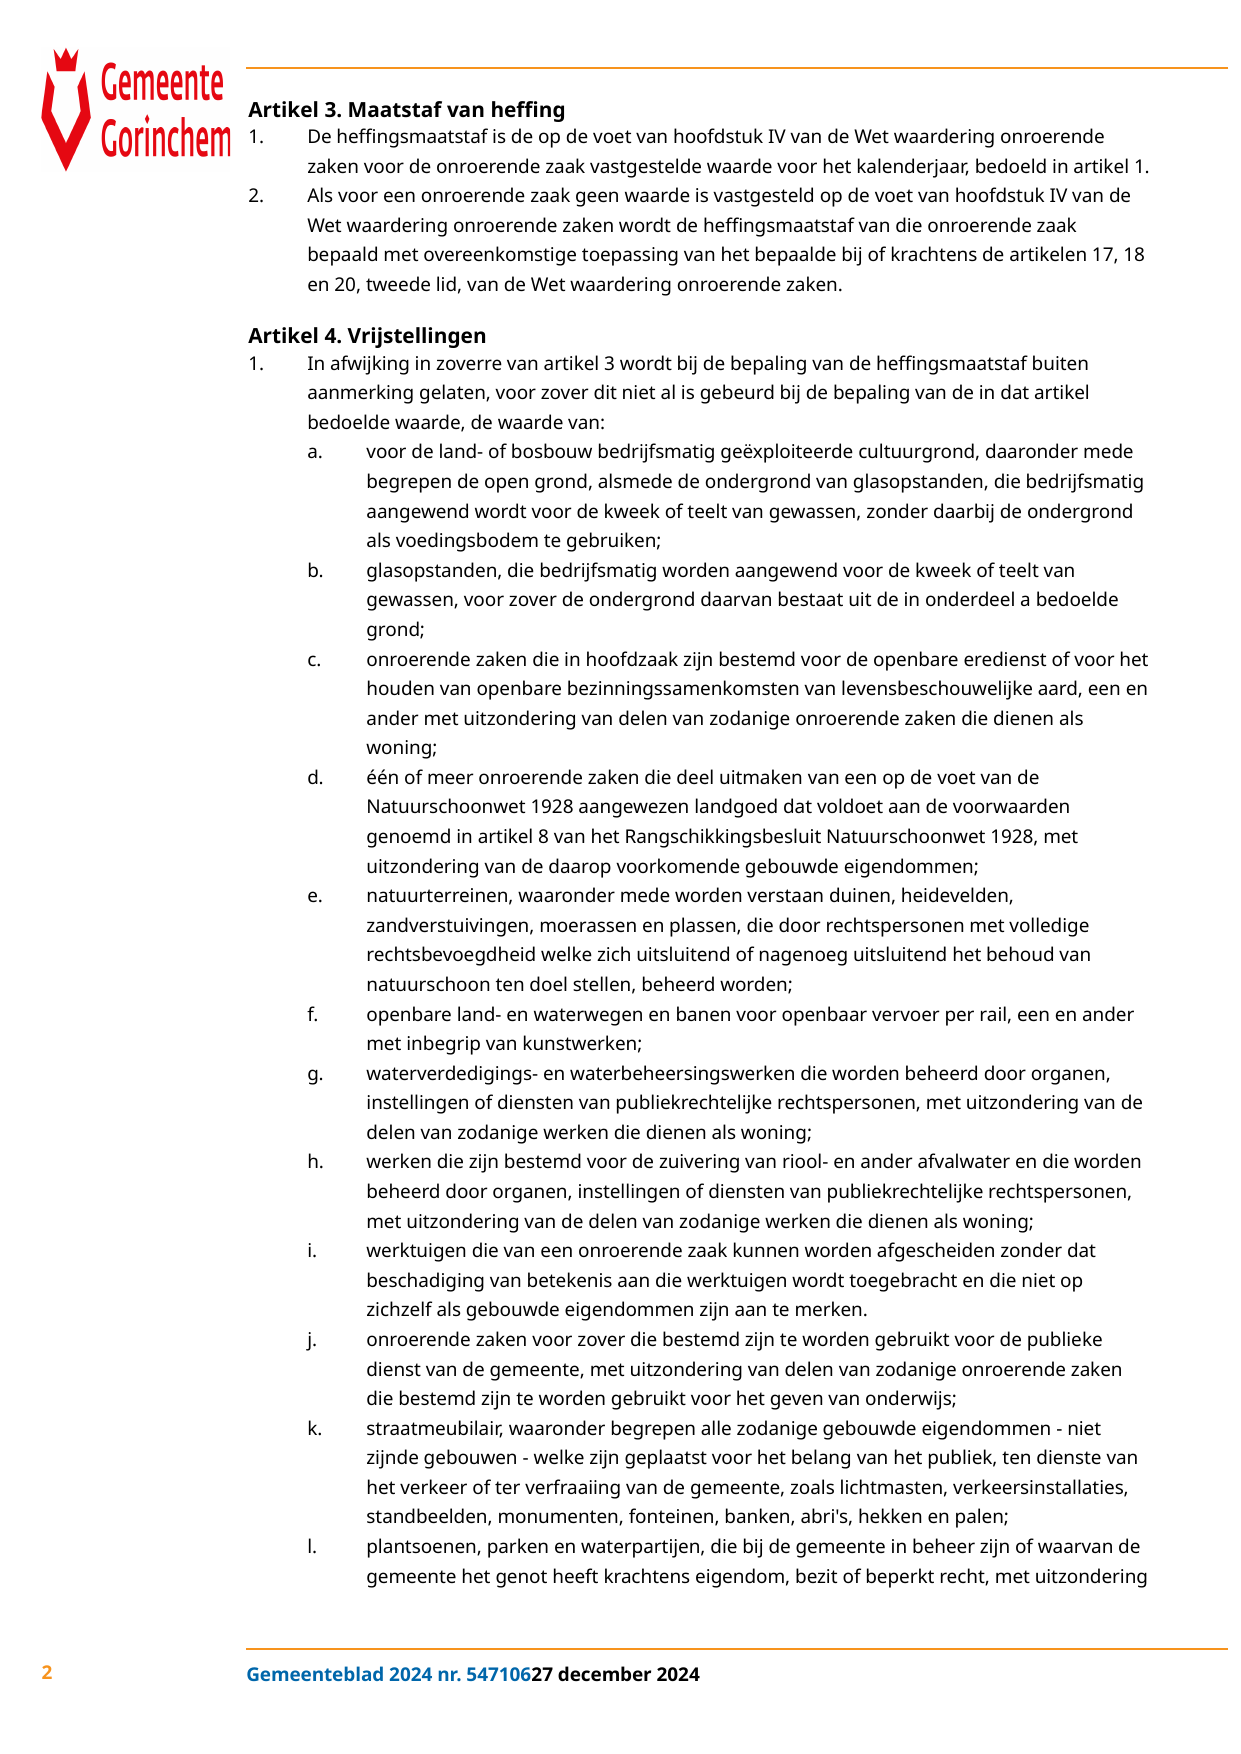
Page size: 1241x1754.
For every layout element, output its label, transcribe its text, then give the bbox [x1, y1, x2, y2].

list onroerende zaken voor zover die bestemd zijn te worden gebruikt voor de publieke dienst van de gemeente, met uitzondering van delen van zodanige onroerende zaken die bestemd zijn te worden gebruikt voor het geven van onderwijs; [307, 1326, 1152, 1411]
list werktuigen die van een onroerende zaak kunnen worden afgescheiden zonder dat beschadiging van betekenis aan die werktuigen wordt toegebracht en die niet op zichzelf als gebouwde eigendommen zijn aan te merken. [307, 1237, 1152, 1322]
list werken die zijn bestemd voor de zuivering van riool- en ander afvalwater en die worden beheerd door organen, instellingen of diensten van publiekrechtelijke rechtspersonen, met uitzondering van de delen van zodanige werken die dienen als woning; [307, 1149, 1152, 1234]
list openbare land- en waterwegen en banen voor openbaar vervoer per rail, een en ander met inbegrip van kunstwerken; [307, 1001, 1152, 1056]
list glasopstanden, die bedrijfsmatig worden aangewend voor de kweek of teelt van gewassen, voor zover de ondergrond daarvan bestaat uit de in onderdeel a bedoelde grond; [307, 557, 1152, 642]
list voor de land- of bosbouw bedrijfsmatig geëxploiteerde cultuurgrond, daaronder mede begrepen de open grond, alsmede de ondergrond van glasopstanden, die bedrijfsmatig aangewend wordt voor de kweek of teelt van gewassen, zonder daarbij de ondergrond als voedingsbodem te gebruiken; [307, 439, 1152, 553]
list waterverdedigings- en waterbeheersingswerken die worden beheerd door organen, instellingen of diensten van publiekrechtelijke rechtspersonen, met uitzondering van de delen van zodanige werken die dienen als woning; [307, 1060, 1152, 1145]
list natuurterreinen, waaronder mede worden verstaan duinen, heidevelden, zandverstuivingen, moerassen en plassen, die door rechtspersonen met volledige rechtsbevoegdheid welke zich uitsluitend of nagenoeg uitsluitend het behoud van natuurschoon ten doel stellen, beheerd worden; [307, 882, 1152, 997]
list In afwijking in zoverre van artikel 3 wordt bij de bepaling van de heffingsmaatstaf buiten aanmerking gelaten, voor zover dit niet al is gebeurd bij de bepaling van de in dat artikel bedoelde waarde, de waarde van: [248, 350, 1152, 435]
list De heffingsmaatstaf is de op de voet van hoofdstuk IV van de Wet waardering onroerende zaken voor de onroerende zaak vastgestelde waarde voor het kalenderjaar, bedoeld in artikel 1. [248, 123, 1152, 178]
list Als voor een onroerende zaak geen waarde is vastgesteld op de voet van hoofdstuk IV van de Wet waardering onroerende zaken wordt de heffingsmaatstaf van die onroerende zaak bepaald met overeenkomstige toepassing van het bepaalde bij of krachtens de artikelen 17, 18 en 20, tweede lid, van de Wet waardering onroerende zaken. [248, 182, 1152, 297]
text Artikel 3. Maatstaf van heffing [248, 95, 1152, 123]
list plantsoenen, parken en waterpartijen, die bij de gemeente in beheer zijn of waarvan de gemeente het genot heeft krachtens eigendom, bezit of beperkt recht, met uitzondering [307, 1533, 1152, 1589]
picture [41, 47, 231, 172]
list één of meer onroerende zaken die deel uitmaken van een op de voet van de Natuurschoonwet 1928 aangewezen landgoed dat voldoet aan de voorwaarden genoemd in artikel 8 van het Rangschikkingsbesluit Natuurschoonwet 1928, met uitzondering van de daarop voorkomende gebouwde eigendommen; [307, 764, 1152, 879]
list onroerende zaken die in hoofdzaak zijn bestemd voor de openbare eredienst of voor het houden van openbare bezinningssamenkomsten van levensbeschouwelijke aard, een en ander met uitzondering van delen van zodanige onroerende zaken die dienen als woning; [307, 646, 1152, 760]
text Artikel 4. Vrijstellingen [248, 322, 1152, 350]
list straatmeubilair, waaronder begrepen alle zodanige gebouwde eigendommen - niet zijnde gebouwen - welke zijn geplaatst voor het belang van het publiek, ten dienste van het verkeer of ter verfraaiing van de gemeente, zoals lichtmasten, verkeersinstallaties, standbeelden, monumenten, fonteinen, banken, abri's, hekken en palen; [307, 1415, 1152, 1529]
